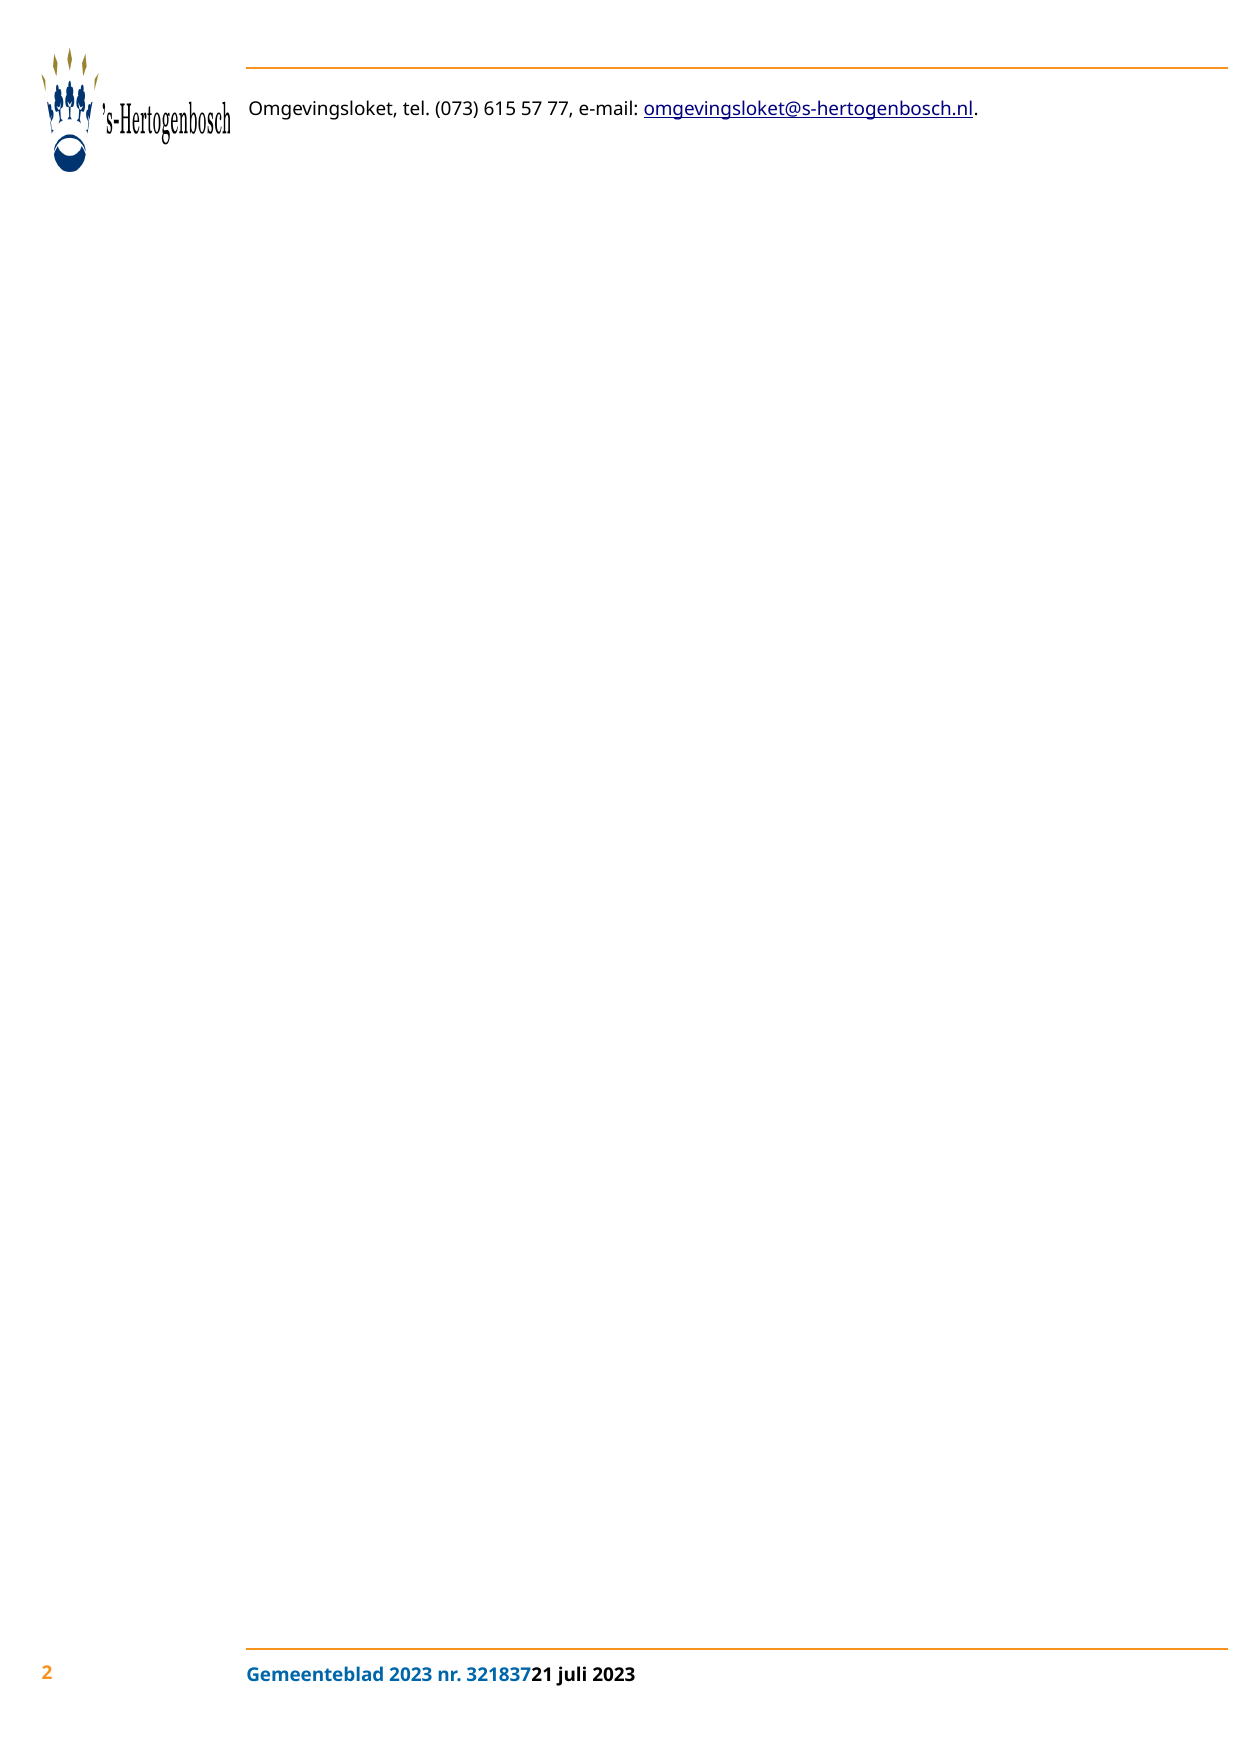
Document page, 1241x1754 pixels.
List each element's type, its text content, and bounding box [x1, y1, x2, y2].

text Omgevingsloket, tel. (073) 615 57 77, e-mail: omgevingsloket@s-hertogenbosch.nl. [248, 95, 1152, 121]
picture [41, 47, 231, 172]
